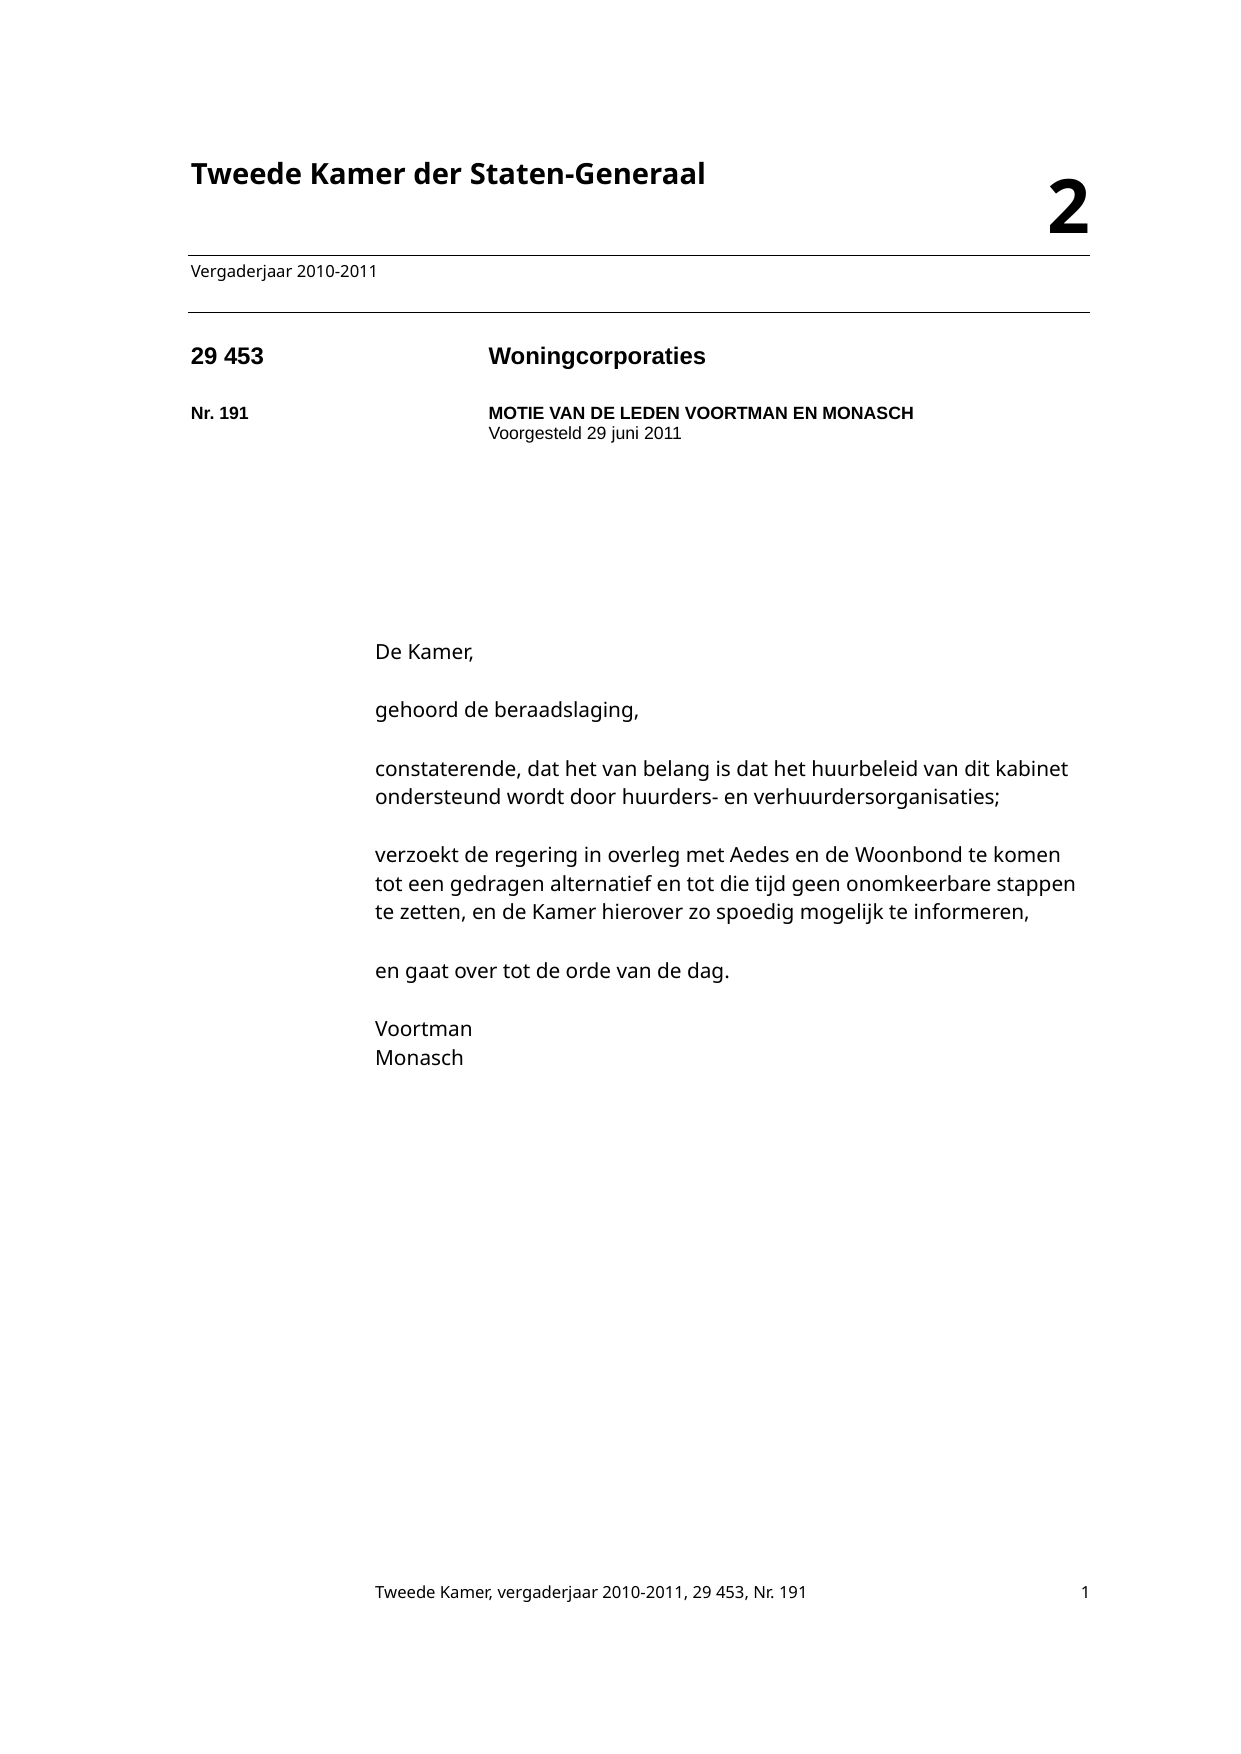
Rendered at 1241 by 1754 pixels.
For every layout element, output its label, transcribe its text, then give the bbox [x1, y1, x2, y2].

table_cell Nr. 191 [188, 399, 485, 518]
table_cell MOTIE VAN DE LEDEN VOORTMAN EN MONASCH Voorgesteld 29 juni 2011 [485, 399, 1090, 518]
table_header Tweede Kamer der Staten-Generaal [188, 150, 909, 255]
table_cell [485, 256, 1090, 312]
table_cell [188, 313, 485, 339]
text gehoord de beraadslaging, [375, 695, 1090, 724]
text De Kamer, [375, 637, 1090, 665]
text verzoekt de regering in overleg met Aedes en de Woonbond te komen tot een gedragen alternatief en tot die tijd geen onomkeerbare stappen te zetten, en de Kamer hierover zo spoedig mogelijk te informeren, [375, 841, 1090, 926]
table_header 2 [910, 150, 1090, 255]
text en gaat over tot de orde van de dag. [375, 956, 1090, 984]
table_cell 29 453 [188, 339, 485, 399]
text Monasch [375, 1043, 1090, 1071]
table_cell Vergaderjaar 2010-2011 [188, 256, 485, 312]
text Voortman [375, 1014, 1090, 1043]
table_cell Woningcorporaties [485, 339, 1090, 399]
table_cell [485, 313, 1090, 339]
text constaterende, dat het van belang is dat het huurbeleid van dit kabinet ondersteund wordt door huurders- en verhuurdersorganisaties; [375, 754, 1090, 811]
